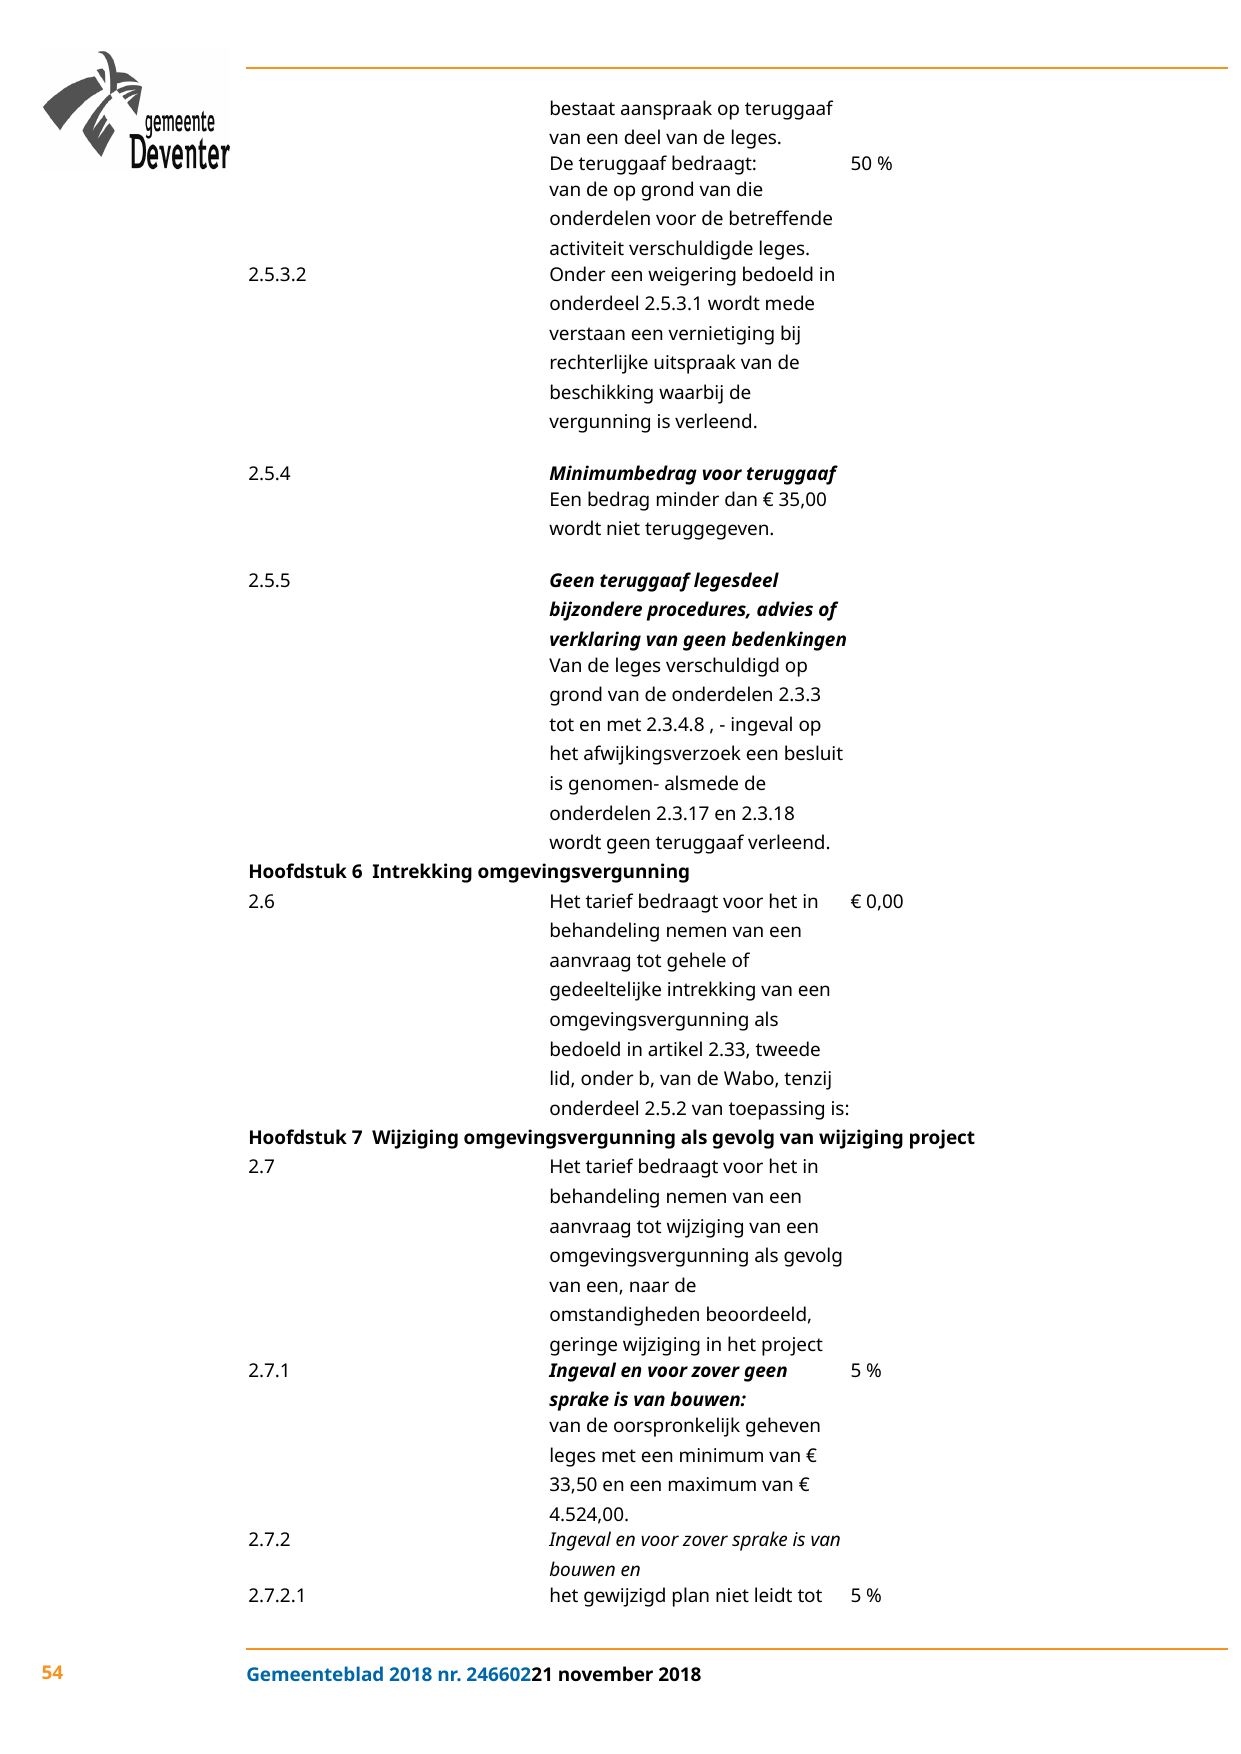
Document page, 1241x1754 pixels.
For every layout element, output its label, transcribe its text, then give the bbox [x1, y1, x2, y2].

table_cell [850, 261, 1152, 434]
table_cell [850, 567, 1152, 652]
table_header € 0,00 [850, 888, 1152, 1121]
table_cell 2.5.4 [248, 460, 549, 486]
table_cell [248, 541, 549, 567]
table_cell Een bedrag minder dan € 35,00 wordt niet teruggegeven. [549, 486, 850, 541]
table_cell 2.5.5 [248, 567, 549, 652]
table_cell [850, 486, 1152, 541]
table_cell [850, 541, 1152, 567]
table_cell Minimumbedrag voor teruggaaf [549, 460, 850, 486]
table_cell [248, 486, 549, 541]
table_cell [248, 434, 549, 460]
table_cell [850, 460, 1152, 486]
table_cell [850, 1527, 1152, 1582]
table_cell [549, 434, 850, 460]
table_cell [850, 1412, 1152, 1527]
table_header Het tarief bedraagt voor het in behandeling nemen van een aanvraag tot wijziging van een omgevingsvergunning als gevolg van een, naar de omstandigheden beoordeeld, geringe wijziging in het project [549, 1154, 850, 1357]
text Hoofdstuk 6 Intrekking omgevingsvergunning [248, 858, 1152, 884]
table_cell [248, 652, 549, 855]
table_cell 2.5.3.2 [248, 261, 549, 434]
table_header 2.6 [248, 888, 549, 1121]
table_cell 2.7.2 [248, 1527, 549, 1582]
table_header Het tarief bedraagt voor het in behandeling nemen van een aanvraag tot gehele of gedeeltelijke intrekking van een omgevingsvergunning als bedoeld in artikel 2.33, tweede lid, onder b, van de Wabo, tenzij onderdeel 2.5.2 van toepassing is: [549, 888, 850, 1121]
table_cell bestaat aanspraak op teruggaaf van een deel van de leges. [549, 95, 850, 150]
table_cell [549, 541, 850, 567]
table_cell 2.7.2.1 [248, 1582, 549, 1608]
table_cell van de oorspronkelijk geheven leges met een minimum van € 33,50 en een maximum van € 4.524,00. [549, 1412, 850, 1527]
table_cell het gewijzigd plan niet leidt tot [549, 1582, 850, 1608]
table_cell Van de leges verschuldigd op grond van de onderdelen 2.3.3 tot en met 2.3.4.8 , - ingeval op het afwijkingsverzoek een besluit is genomen- alsmede de onderdelen 2.3.17 en 2.3.18 wordt geen teruggaaf verleend. [549, 652, 850, 855]
table_cell [248, 176, 549, 261]
table_header [850, 1154, 1152, 1357]
table_cell van de op grond van die onderdelen voor de betreffende activiteit verschuldigde leges. [549, 176, 850, 261]
table_cell 50 % [850, 150, 1152, 176]
table_cell [850, 652, 1152, 855]
table_cell [850, 434, 1152, 460]
table_cell Geen teruggaaf legesdeel bijzondere procedures, advies of verklaring van geen bedenkingen [549, 567, 850, 652]
table_cell [850, 176, 1152, 261]
table_cell [248, 1412, 549, 1527]
table_cell De teruggaaf bedraagt: [549, 150, 850, 176]
table_cell 5 % [850, 1357, 1152, 1412]
table_cell [248, 150, 549, 176]
table_cell Onder een weigering bedoeld in onderdeel 2.5.3.1 wordt mede verstaan een vernietiging bij rechterlijke uitspraak van de beschikking waarbij de vergunning is verleend. [549, 261, 850, 434]
table_header 2.7 [248, 1154, 549, 1357]
table_cell Ingeval en voor zover geen sprake is van bouwen: [549, 1357, 850, 1412]
picture [41, 47, 231, 172]
text Hoofdstuk 7 Wijziging omgevingsvergunning als gevolg van wijziging project [248, 1124, 1152, 1150]
table_cell 5 % [850, 1582, 1152, 1608]
table_cell [248, 95, 549, 150]
table_cell [850, 95, 1152, 150]
table_cell 2.7.1 [248, 1357, 549, 1412]
table_cell Ingeval en voor zover sprake is van bouwen en [549, 1527, 850, 1582]
